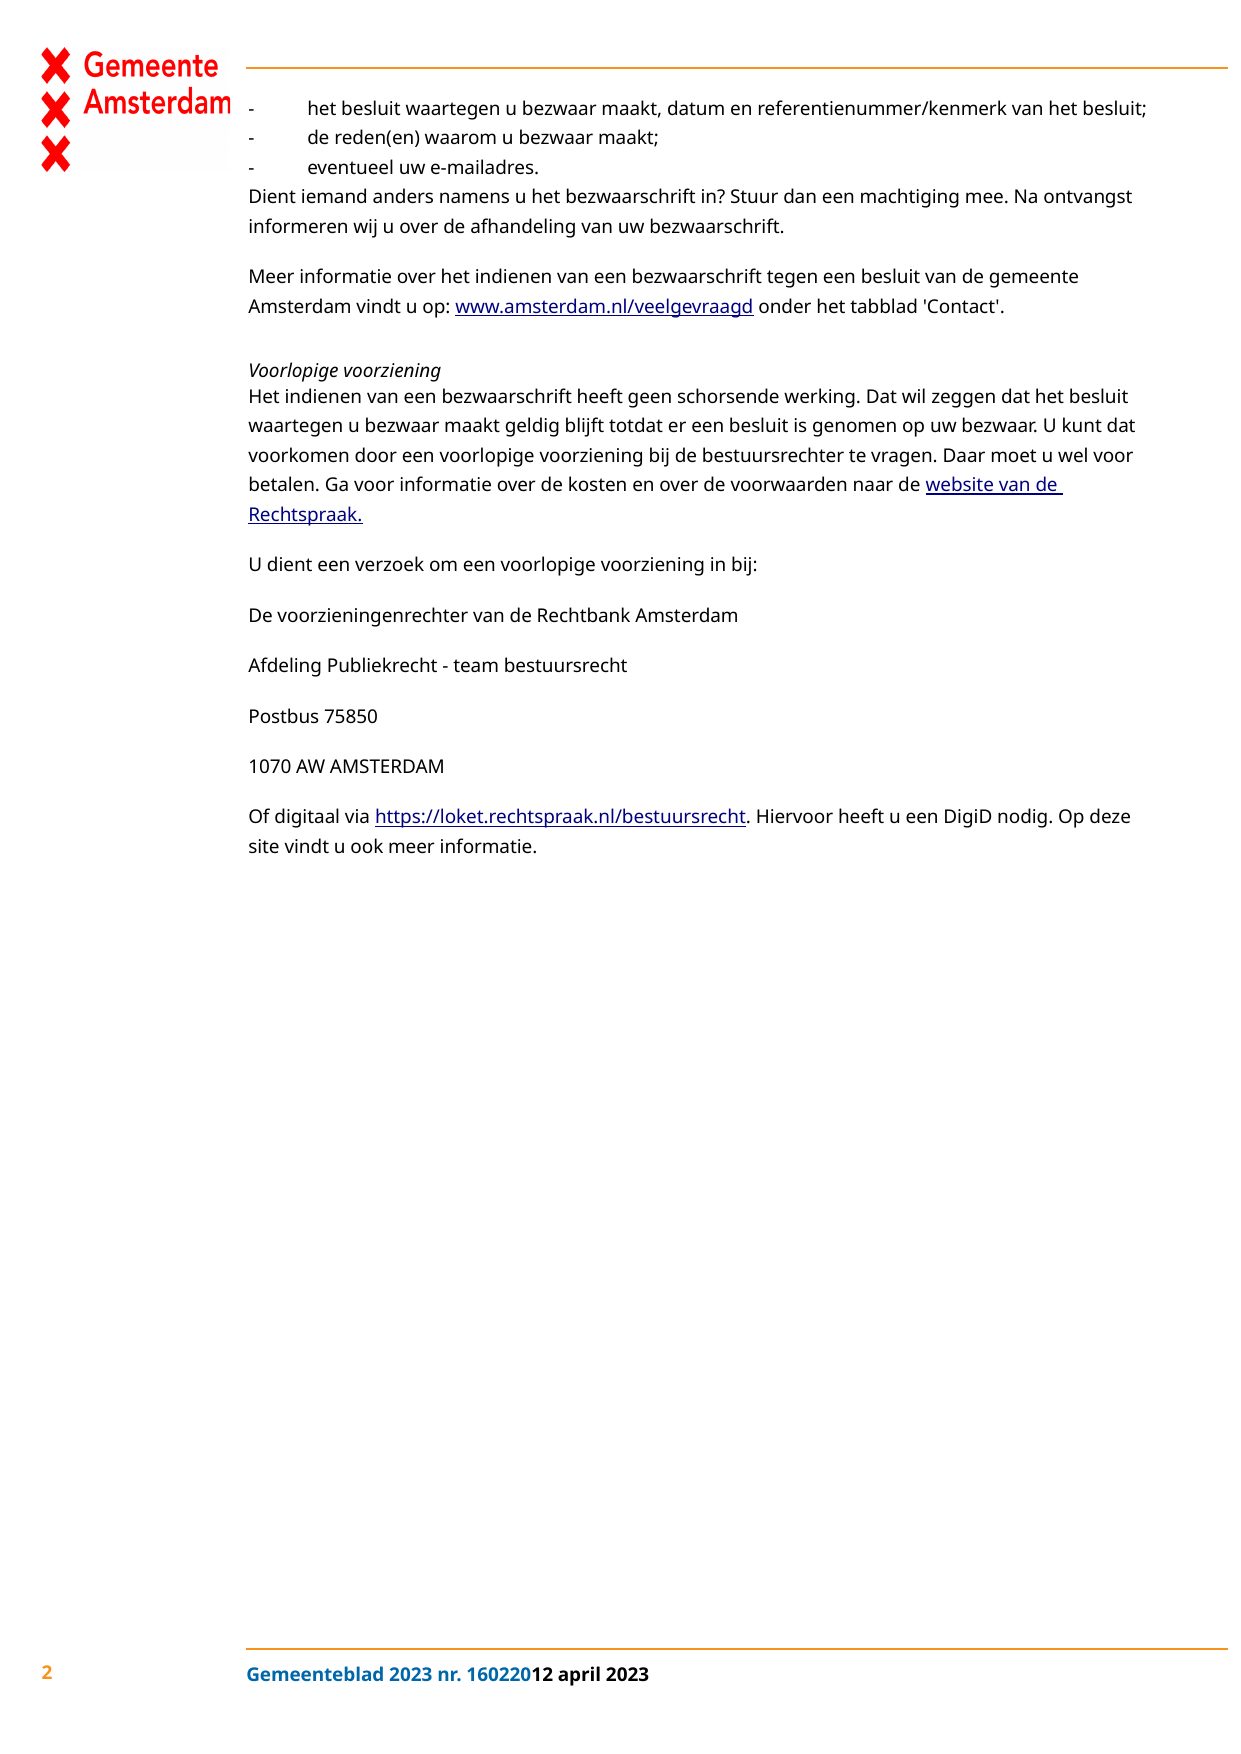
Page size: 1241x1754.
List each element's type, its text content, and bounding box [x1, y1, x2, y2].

text Postbus 75850 [248, 703, 1152, 728]
list de reden(en) waarom u bezwaar maakt; [248, 124, 1152, 150]
text De voorzieningenrechter van de Rechtbank Amsterdam [248, 602, 1152, 628]
list het besluit waartegen u bezwaar maakt, datum en referentienummer/kenmerk van het besluit; [248, 95, 1152, 121]
text 1070 AW AMSTERDAM [248, 753, 1152, 779]
text Meer informatie over het indienen van een bezwaarschrift tegen een besluit van de gemeente Amsterdam vindt u op: www.amsterdam.nl/veelgevraagd onder het tabblad 'Contact'. [248, 263, 1152, 319]
text Het indienen van een bezwaarschrift heeft geen schorsende werking. Dat wil zeggen dat het besluit waartegen u bezwaar maakt geldig blijft totdat er een besluit is genomen op uw bezwaar. U kunt dat voorkomen door een voorlopige voorziening bij de bestuursrechter te vragen. Daar moet u wel voor betalen. Ga voor informatie over de kosten en over de voorwaarden naar de website van de Rechtspraak. [248, 383, 1152, 527]
text Dient iemand anders namens u het bezwaarschrift in? Stuur dan een machtiging mee. Na ontvangst informeren wij u over de afhandeling van uw bezwaarschrift. [248, 183, 1152, 239]
text Of digitaal via https://loket.rechtspraak.nl/bestuursrecht. Hiervoor heeft u een DigiD nodig. Op deze site vindt u ook meer informatie. [248, 804, 1152, 859]
text U dient een verzoek om een voorlopige voorziening in bij: [248, 552, 1152, 577]
picture [41, 47, 231, 172]
text Voorlopige voorziening [248, 357, 1152, 383]
text Afdeling Publiekrecht - team bestuursrecht [248, 652, 1152, 678]
list eventueel uw e-mailadres. [248, 154, 1152, 180]
